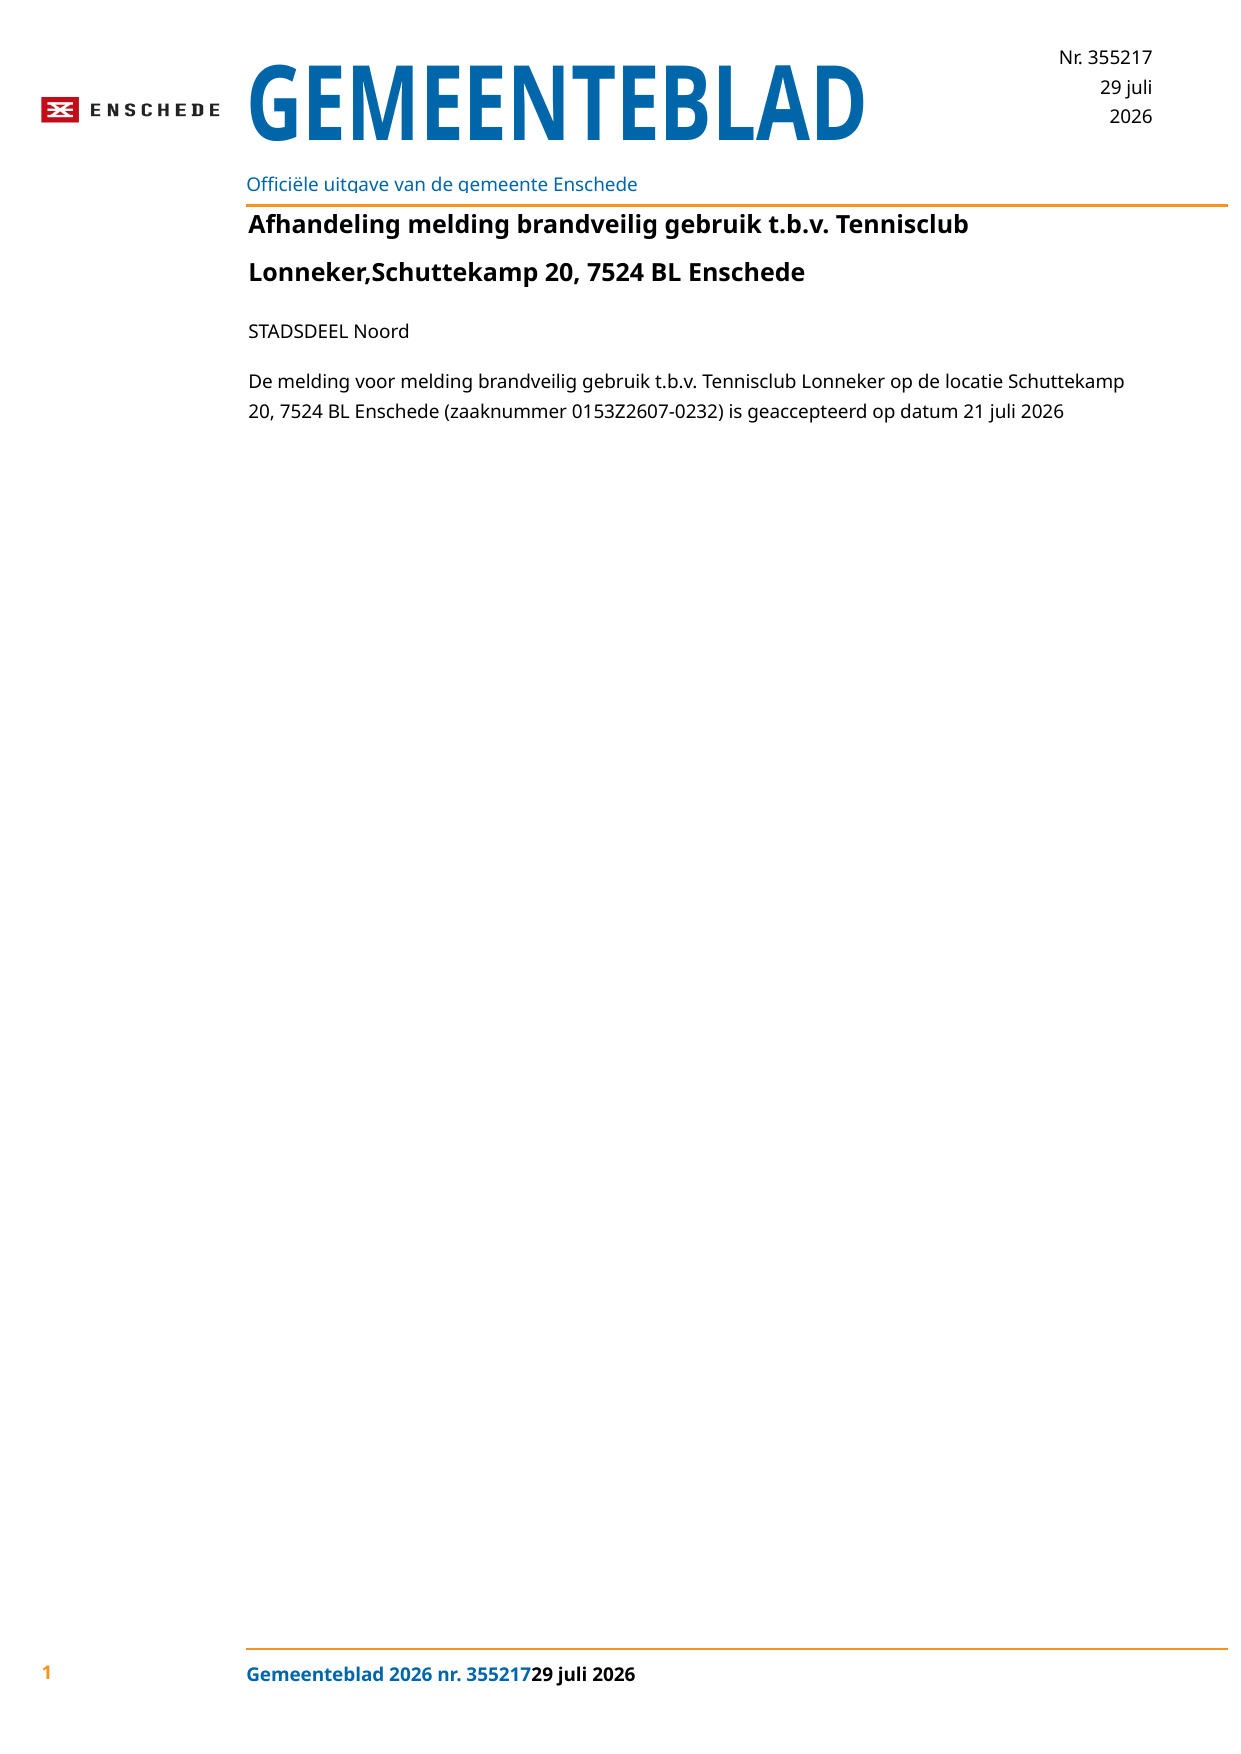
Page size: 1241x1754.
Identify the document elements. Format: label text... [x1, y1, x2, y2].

text De melding voor melding brandveilig gebruik t.b.v. Tennisclub Lonneker op de locatie Schuttekamp 20, 7524 BL Enschede (zaaknummer 0153Z2607-0232) is geaccepteerd op datum 21 juli 2026 [248, 368, 1152, 424]
picture [41, 47, 231, 172]
text Afhandeling melding brandveilig gebruik t.b.v. Tennisclub Lonneker,Schuttekamp 20, 7524 BL Enschede [248, 207, 1152, 288]
text STADSDEEL Noord [248, 318, 1152, 344]
